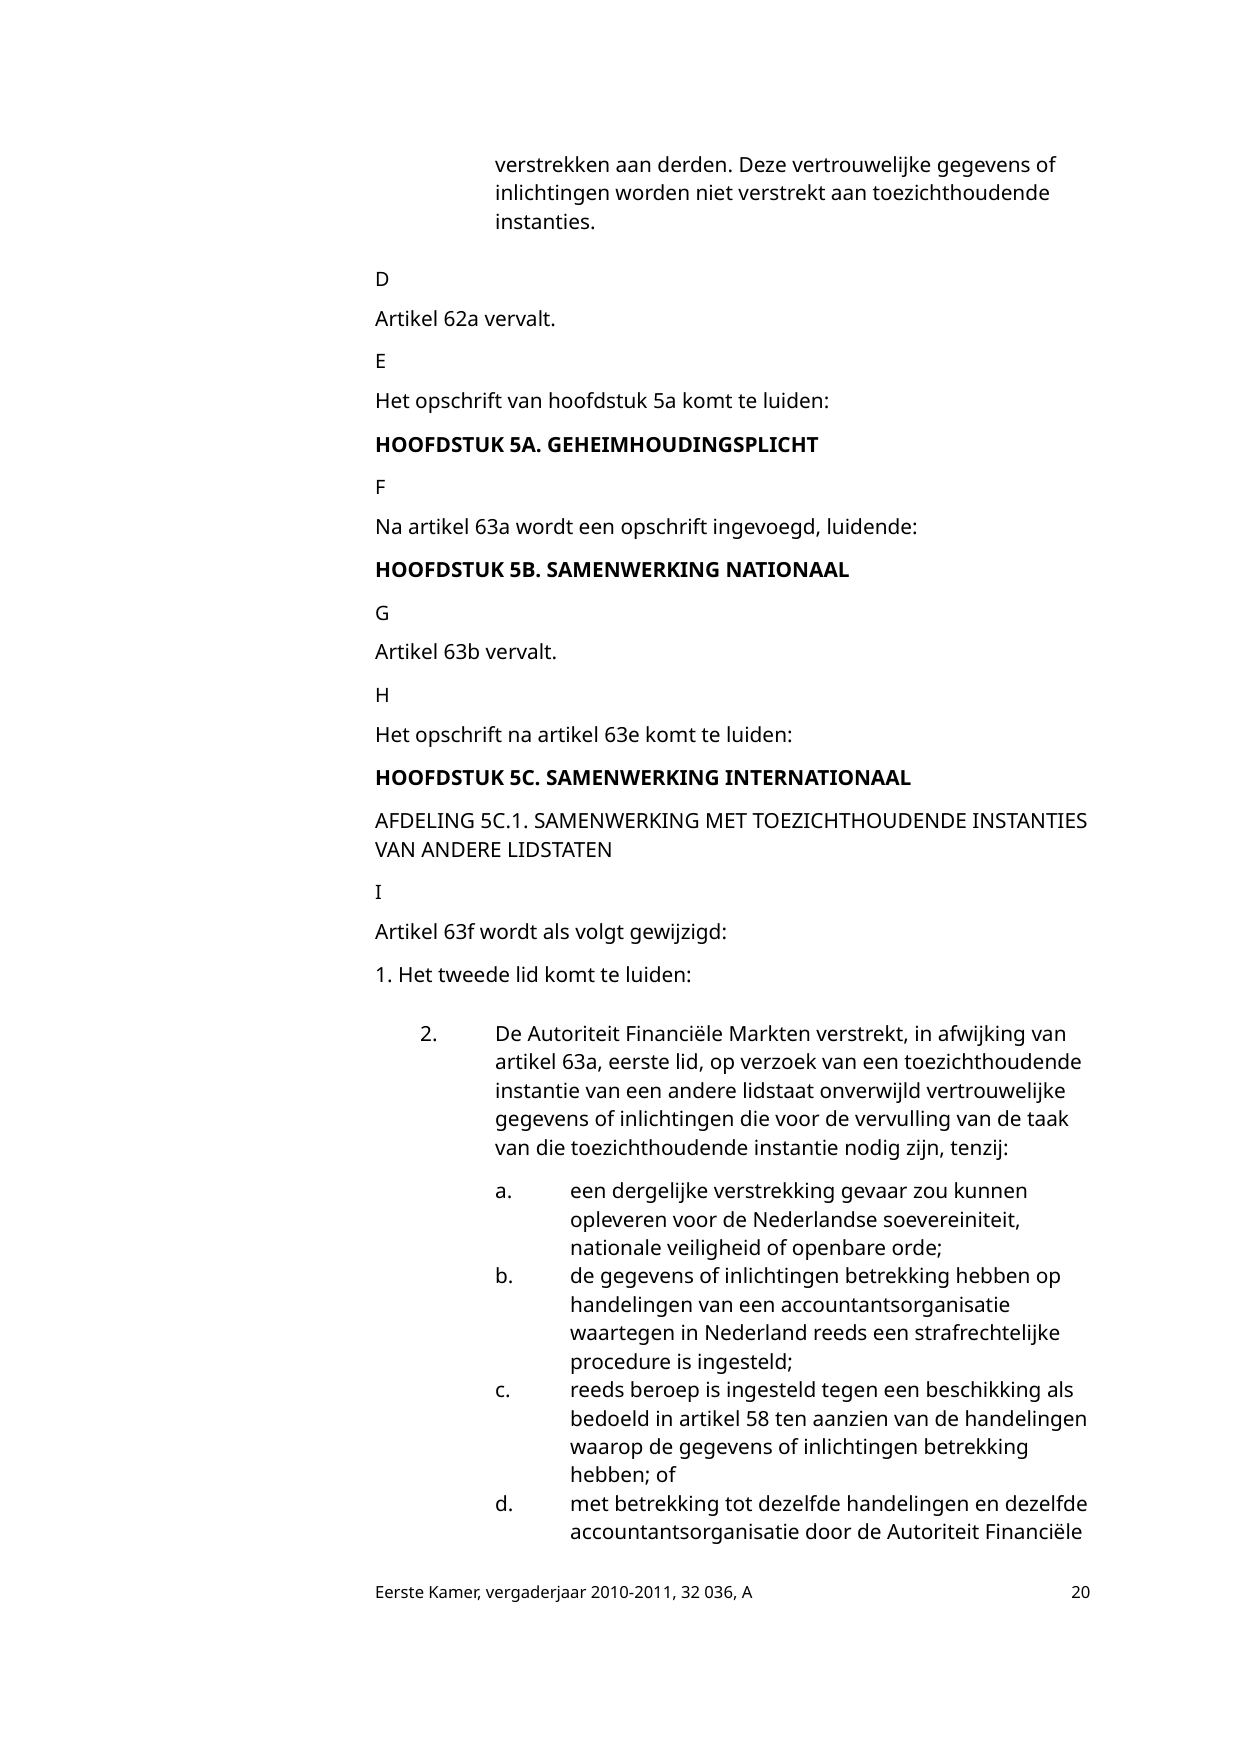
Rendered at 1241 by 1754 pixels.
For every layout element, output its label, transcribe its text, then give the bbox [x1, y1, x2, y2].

text D [375, 265, 1090, 292]
text Het opschrift van hoofdstuk 5a komt te luiden: [375, 386, 1090, 415]
text I [375, 878, 1090, 905]
text F [375, 473, 1090, 500]
text Na artikel 63a wordt een opschrift ingevoegd, luidende: [375, 512, 1090, 540]
text Het opschrift na artikel 63e komt te luiden: [375, 720, 1090, 748]
text Artikel 62a vervalt. [375, 304, 1090, 332]
text HOOFDSTUK 5C. SAMENWERKING INTERNATIONAAL [375, 763, 1090, 792]
text HOOFDSTUK 5B. SAMENWERKING NATIONAAL [375, 555, 1090, 584]
text Artikel 63f wordt als volgt gewijzigd: [375, 917, 1090, 946]
text Artikel 63b vervalt. [375, 637, 1090, 666]
list De Autoriteit Financiële Markten verstrekt, in afwijking van artikel 63a, eerste lid, op verzoek van een toezichthoudende instantie van een andere lidstaat onverwijld vertrouwelijke gegevens of inlichtingen die voor de vervulling van de taak van die toezichthoudende instantie nodig zijn, tenzij: [420, 1019, 1090, 1161]
text G [375, 599, 1090, 626]
text 1. Het tweede lid komt te luiden: [375, 961, 1090, 989]
list met betrekking tot dezelfde handelingen en dezelfde accountantsorganisatie door de Autoriteit Financiële [495, 1489, 1090, 1546]
text H [375, 681, 1090, 708]
list een dergelijke verstrekking gevaar zou kunnen opleveren voor de Nederlandse soevereiniteit, nationale veiligheid of openbare orde; [495, 1176, 1090, 1262]
text E [375, 347, 1090, 374]
text AFDELING 5C.1. SAMENWERKING MET TOEZICHTHOUDENDE INSTANTIES VAN ANDERE LIDSTATEN [375, 807, 1090, 863]
text HOOFDSTUK 5A. GEHEIMHOUDINGSPLICHT [375, 430, 1090, 458]
list de gegevens of inlichtingen betrekking hebben op handelingen van een accountantsorganisatie waartegen in Nederland reeds een strafrechtelijke procedure is ingesteld; [495, 1262, 1090, 1375]
list reeds beroep is ingesteld tegen een beschikking als bedoeld in artikel 58 ten aanzien van de handelingen waarop de gegevens of inlichtingen betrekking hebben; of [495, 1375, 1090, 1489]
list verstrekken aan derden. Deze vertrouwelijke gegevens of inlichtingen worden niet verstrekt aan toezichthoudende instanties. [420, 150, 1090, 235]
